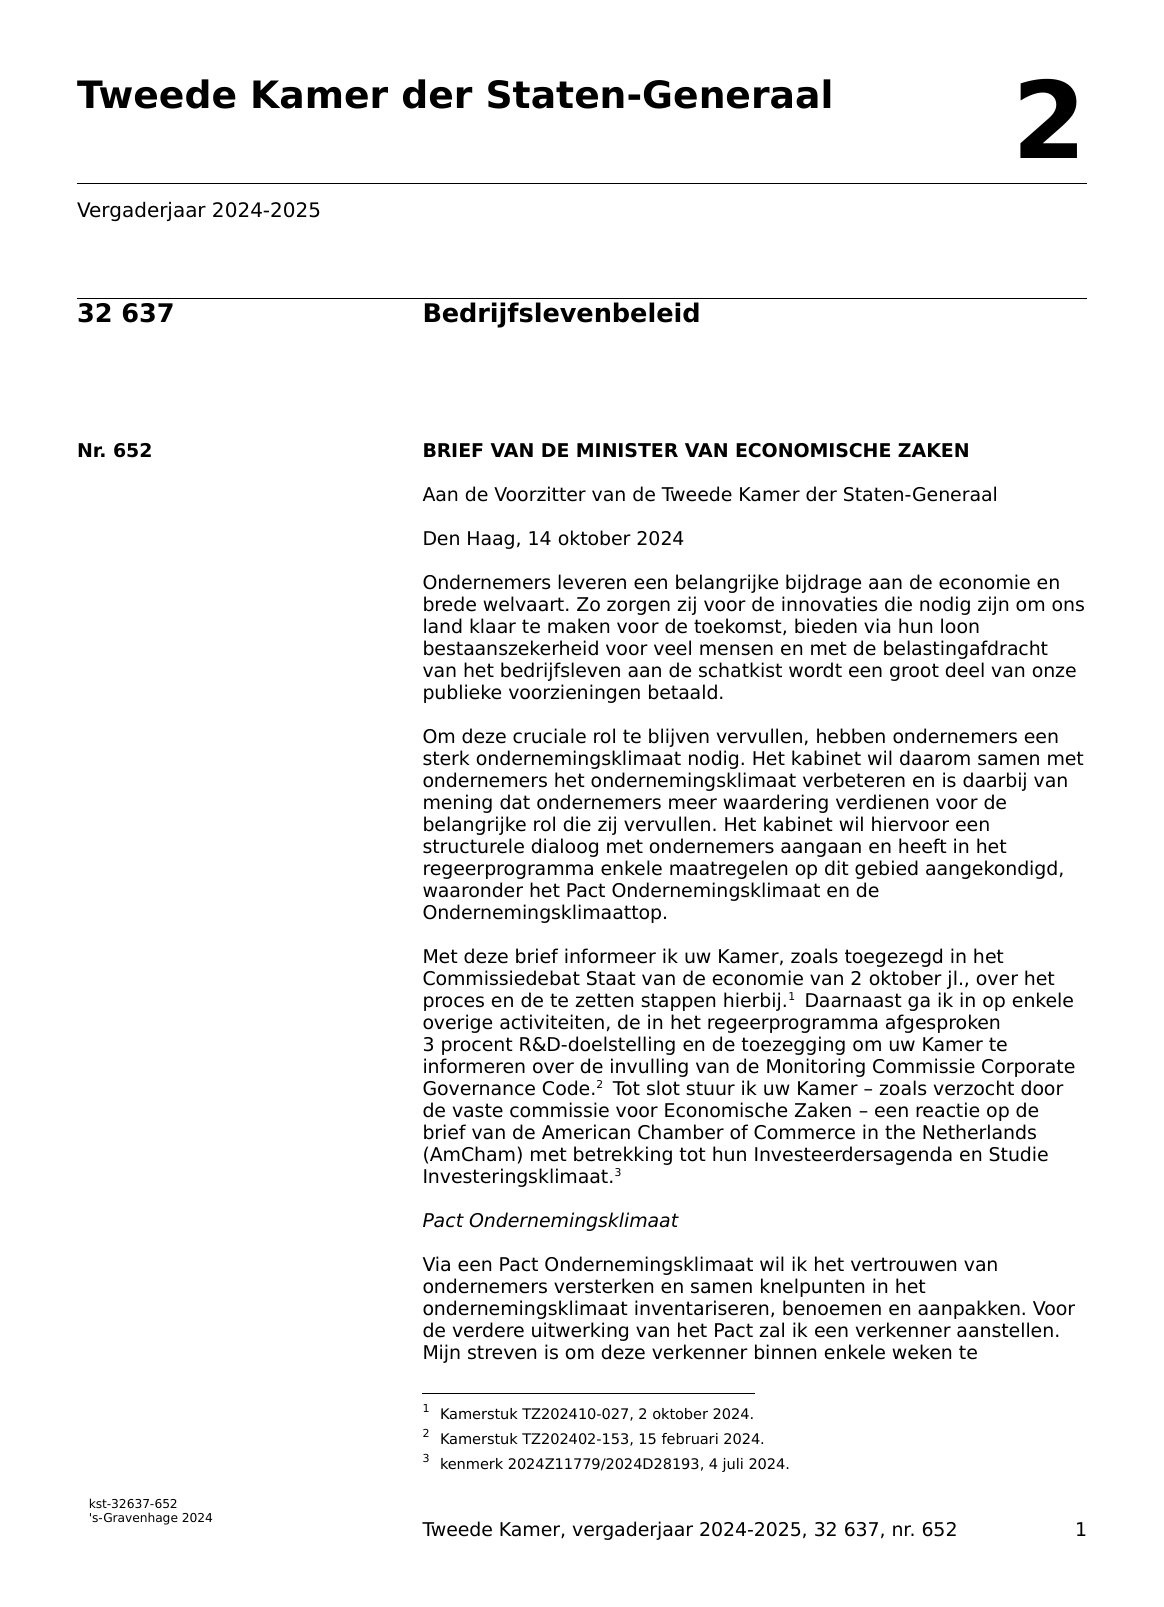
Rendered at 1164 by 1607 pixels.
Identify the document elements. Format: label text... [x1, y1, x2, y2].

text Aan de Voorzitter van de Tweede Kamer der Staten-Generaal [422, 484, 1087, 506]
text kenmerk 2024Z11779/2024D28193, 4 juli 2024. [422, 1452, 1087, 1474]
subtitle Pact Ondernemingsklimaat [422, 1210, 1087, 1232]
table_header Tweede Kamer der Staten-Generaal [77, 59, 886, 183]
text Ondernemers leveren een belangrijke bijdrage aan de economie en brede welvaart. Zo zorgen zij voor de innovaties die nodig zijn om ons land klaar te maken voor de toekomst, bieden via hun loon bestaanszekerheid voor veel mensen en met de belastingafdracht van het bedrijfsleven aan de schatkist wordt een groot deel van onze publieke voorzieningen betaald. [422, 572, 1087, 704]
text Via een Pact Ondernemingsklimaat wil ik het vertrouwen van ondernemers versterken en samen knelpunten in het ondernemingsklimaat inventariseren, benoemen en aanpakken. Voor de verdere uitwerking van het Pact zal ik een verkenner aanstellen. Mijn streven is om deze verkenner binnen enkele weken te [422, 1254, 1087, 1364]
text Om deze cruciale rol te blijven vervullen, hebben ondernemers een sterk ondernemingsklimaat nodig. Het kabinet wil daarom samen met ondernemers het ondernemingsklimaat verbeteren en is daarbij van mening dat ondernemers meer waardering verdienen voor de belangrijke rol die zij vervullen. Het kabinet wil hiervoor een structurele dialoog met ondernemers aangaan en heeft in het regeerprogramma enkele maatregelen op dit gebied aangekondigd, waaronder het Pact Ondernemingsklimaat en de Ondernemingsklimaattop. [422, 726, 1087, 924]
text kst-32637-652 [88, 1497, 323, 1511]
text Den Haag, 14 oktober 2024 [422, 528, 1087, 550]
text Kamerstuk TZ202410-027, 2 oktober 2024. [422, 1402, 1087, 1424]
text Kamerstuk TZ202402-153, 15 februari 2024. [422, 1427, 1087, 1449]
text Met deze brief informeer ik uw Kamer, zoals toegezegd in het Commissiedebat Staat van de economie van 2 oktober jl., over het proces en de te zetten stappen hierbij. Daarnaast ga ik in op enkele overige activiteiten, de in het regeerprogramma afgesproken 3 procent R&D-doelstelling en de toezegging om uw Kamer te informeren over de invulling van de Monitoring Commissie Corporate Governance Code. Tot slot stuur ik uw Kamer – zoals verzocht door de vaste commissie voor Economische Zaken – een reactie op de brief van de American Chamber of Commerce in the Netherlands (AmCham) met betrekking tot hun Investeerdersagenda en Studie Investeringsklimaat. [422, 946, 1087, 1188]
subtitle Nr. 652 BRIEF VAN DE MINISTER VAN ECONOMISCHE ZAKEN [77, 440, 1087, 462]
table_header 2 [886, 59, 1087, 183]
subtitle 32 637 Bedrijfslevenbeleid [77, 299, 1087, 329]
table_cell Vergaderjaar 2024-2025 [77, 184, 1087, 298]
text 's-Gravenhage 2024 [88, 1511, 323, 1525]
